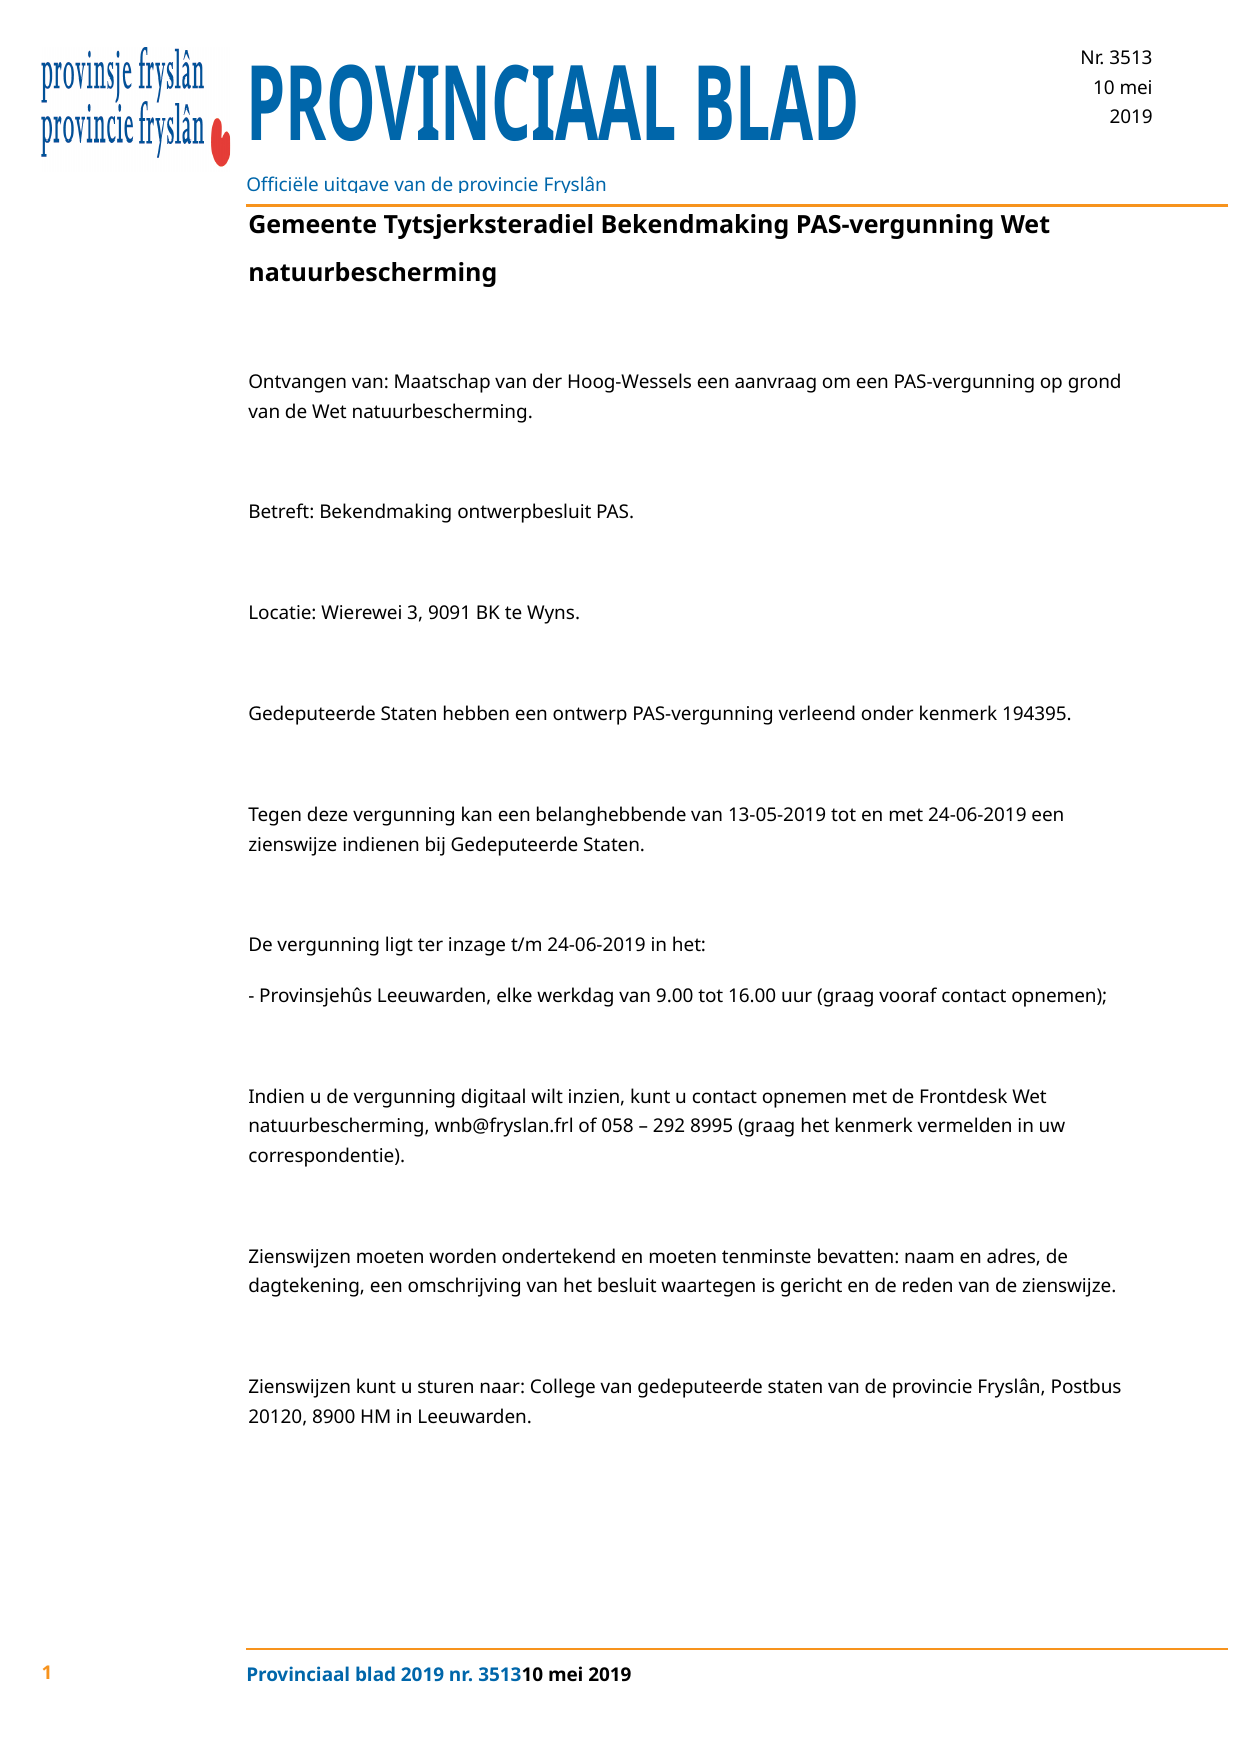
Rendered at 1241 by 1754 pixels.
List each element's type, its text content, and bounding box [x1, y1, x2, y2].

text Locatie: Wierewei 3, 9091 BK te Wyns. [248, 599, 1152, 625]
text Gedeputeerde Staten hebben een ontwerp PAS-vergunning verleend onder kenmerk 194395. [248, 700, 1152, 726]
text Zienswijzen kunt u sturen naar: College van gedeputeerde staten van de provincie Fryslân, Postbus 20120, 8900 HM in Leeuwarden. [248, 1373, 1152, 1429]
text Tegen deze vergunning kan een belanghebbende van 13-05-2019 tot en met 24-06-2019 een zienswijze indienen bij Gedeputeerde Staten. [248, 801, 1152, 857]
text Indien u de vergunning digitaal wilt inzien, kunt u contact opnemen met de Frontdesk Wet natuurbescherming, wnb@fryslan.frl of 058 – 292 8995 (graag het kenmerk vermelden in uw correspondentie). [248, 1083, 1152, 1168]
text Zienswijzen moeten worden ondertekend en moeten tenminste bevatten: naam en adres, de dagtekening, een omschrijving van het besluit waartegen is gericht en de reden van de zienswijze. [248, 1243, 1152, 1298]
text Betreft: Bekendmaking ontwerpbesluit PAS. [248, 499, 1152, 524]
text Gemeente Tytsjerksteradiel Bekendmaking PAS-vergunning Wet natuurbescherming [248, 207, 1152, 288]
text - Provinsjehûs Leeuwarden, elke werkdag van 9.00 tot 16.00 uur (graag vooraf contact opnemen); [248, 982, 1152, 1008]
picture [41, 47, 231, 172]
text Ontvangen van: Maatschap van der Hoog-Wessels een aanvraag om een PAS-vergunning op grond van de Wet natuurbescherming. [248, 368, 1152, 424]
text De vergunning ligt ter inzage t/m 24-06-2019 in het: [248, 932, 1152, 957]
